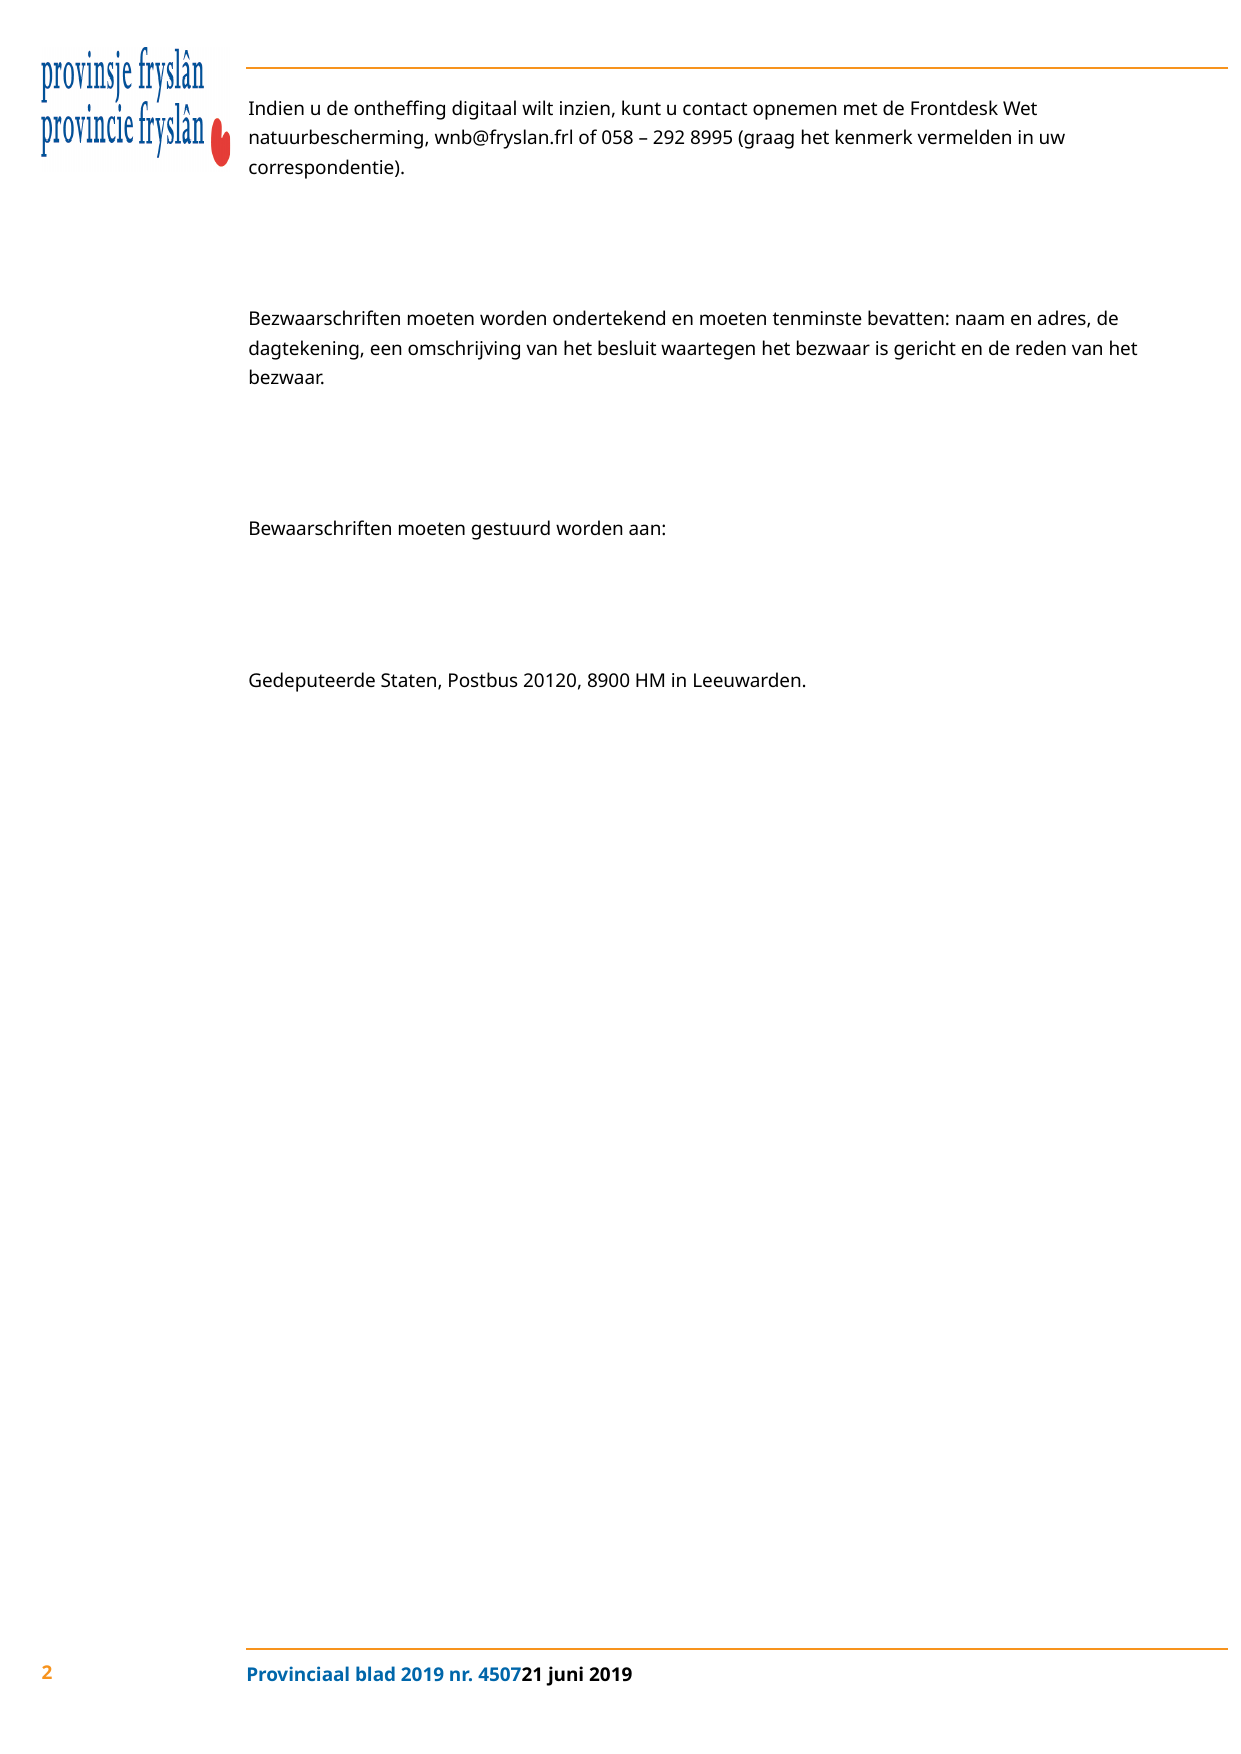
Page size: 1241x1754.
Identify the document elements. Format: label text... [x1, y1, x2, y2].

picture [41, 47, 231, 172]
text Bezwaarschriften moeten worden ondertekend en moeten tenminste bevatten: naam en adres, de dagtekening, een omschrijving van het besluit waartegen het bezwaar is gericht en de reden van het bezwaar. [248, 305, 1152, 390]
text Bewaarschriften moeten gestuurd worden aan: [248, 516, 1152, 541]
text Gedeputeerde Staten, Postbus 20120, 8900 HM in Leeuwarden. [248, 667, 1152, 693]
text Indien u de ontheffing digitaal wilt inzien, kunt u contact opnemen met de Frontdesk Wet natuurbescherming, wnb@fryslan.frl of 058 – 292 8995 (graag het kenmerk vermelden in uw correspondentie). [248, 95, 1152, 180]
